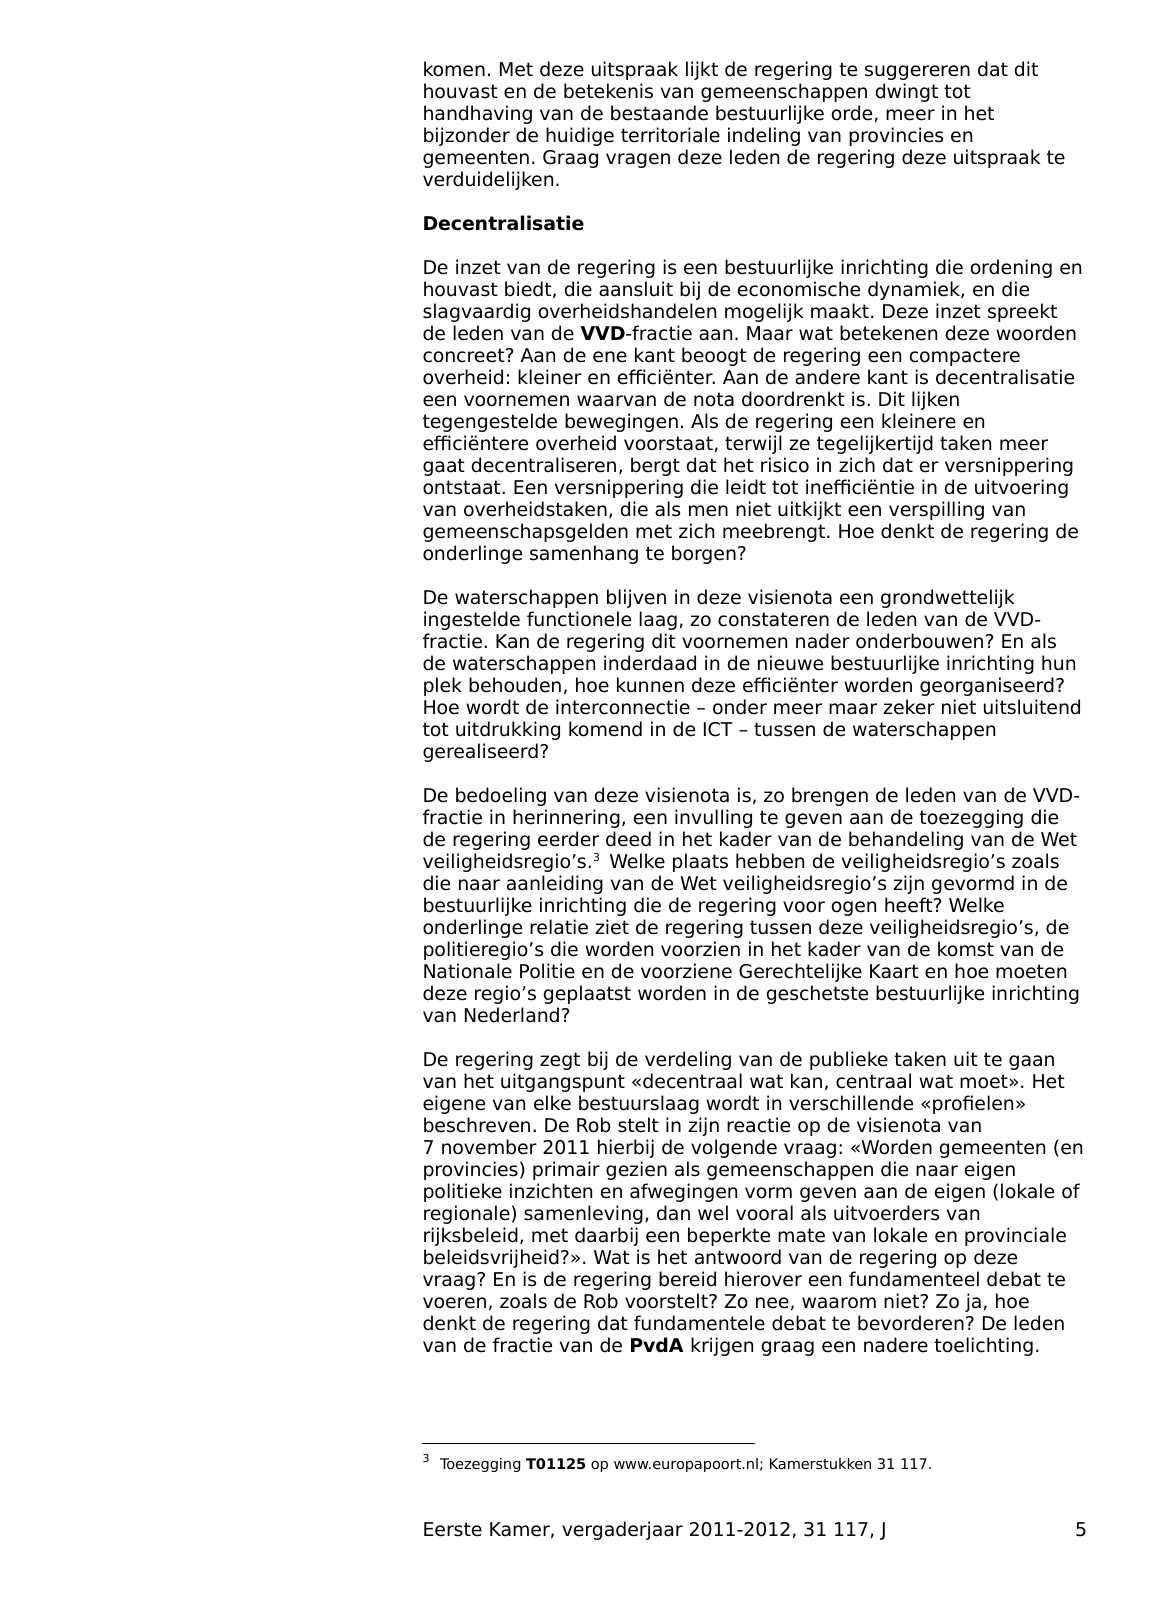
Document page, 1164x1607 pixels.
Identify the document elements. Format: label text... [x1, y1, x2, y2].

text De inzet van de regering is een bestuurlijke inrichting die ordening en houvast biedt, die aansluit bij de economische dynamiek, en die slagvaardig overheidshandelen mogelijk maakt. Deze inzet spreekt de leden van de VVD-fractie aan. Maar wat betekenen deze woorden concreet? Aan de ene kant beoogt de regering een compactere overheid: kleiner en efficiënter. Aan de andere kant is decentralisatie een voornemen waarvan de nota doordrenkt is. Dit lijken tegengestelde bewegingen. Als de regering een kleinere en efficiëntere overheid voorstaat, terwijl ze tegelijkertijd taken meer gaat decentraliseren, bergt dat het risico in zich dat er versnippering ontstaat. Een versnippering die leidt tot inefficiëntie in de uitvoering van overheidstaken, die als men niet uitkijkt een verspilling van gemeenschapsgelden met zich meebrengt. Hoe denkt de regering de onderlinge samenhang te borgen? [422, 257, 1087, 565]
text De waterschappen blijven in deze visienota een grondwettelijk ingestelde functionele laag, zo constateren de leden van de VVD-fractie. Kan de regering dit voornemen nader onderbouwen? En als de waterschappen inderdaad in de nieuwe bestuurlijke inrichting hun plek behouden, hoe kunnen deze efficiënter worden georganiseerd? Hoe wordt de interconnectie – onder meer maar zeker niet uitsluitend tot uitdrukking komend in de ICT – tussen de waterschappen gerealiseerd? [422, 587, 1087, 763]
text komen. Met deze uitspraak lijkt de regering te suggereren dat dit houvast en de betekenis van gemeenschappen dwingt tot handhaving van de bestaande bestuurlijke orde, meer in het bijzonder de huidige territoriale indeling van provincies en gemeenten. Graag vragen deze leden de regering deze uitspraak te verduidelijken. [422, 59, 1087, 191]
text De bedoeling van deze visienota is, zo brengen de leden van de VVD-fractie in herinnering, een invulling te geven aan de toezegging die de regering eerder deed in het kader van de behandeling van de Wet veiligheidsregio’s. Welke plaats hebben de veiligheidsregio’s zoals die naar aanleiding van de Wet veiligheidsregio’s zijn gevormd in de bestuurlijke inrichting die de regering voor ogen heeft? Welke onderlinge relatie ziet de regering tussen deze veiligheidsregio’s, de politieregio’s die worden voorzien in het kader van de komst van de Nationale Politie en de voorziene Gerechtelijke Kaart en hoe moeten deze regio’s geplaatst worden in de geschetste bestuurlijke inrichting van Nederland? [422, 785, 1087, 1027]
text Toezegging T01125 op www.europapoort.nl; Kamerstukken 31 117. [422, 1452, 1087, 1474]
text De regering zegt bij de verdeling van de publieke taken uit te gaan van het uitgangspunt «decentraal wat kan, centraal wat moet». Het eigene van elke bestuurslaag wordt in verschillende «profielen» beschreven. De Rob stelt in zijn reactie op de visienota van 7 november 2011 hierbij de volgende vraag: «Worden gemeenten (en provincies) primair gezien als gemeenschappen die naar eigen politieke inzichten en afwegingen vorm geven aan de eigen (lokale of regionale) samenleving, dan wel vooral als uitvoerders van rijksbeleid, met daarbij een beperkte mate van lokale en provinciale beleidsvrijheid?». Wat is het antwoord van de regering op deze vraag? En is de regering bereid hierover een fundamenteel debat te voeren, zoals de Rob voorstelt? Zo nee, waarom niet? Zo ja, hoe denkt de regering dat fundamentele debat te bevorderen? De leden van de fractie van de PvdA krijgen graag een nadere toelichting. [422, 1049, 1087, 1357]
subtitle Decentralisatie [422, 213, 1087, 235]
